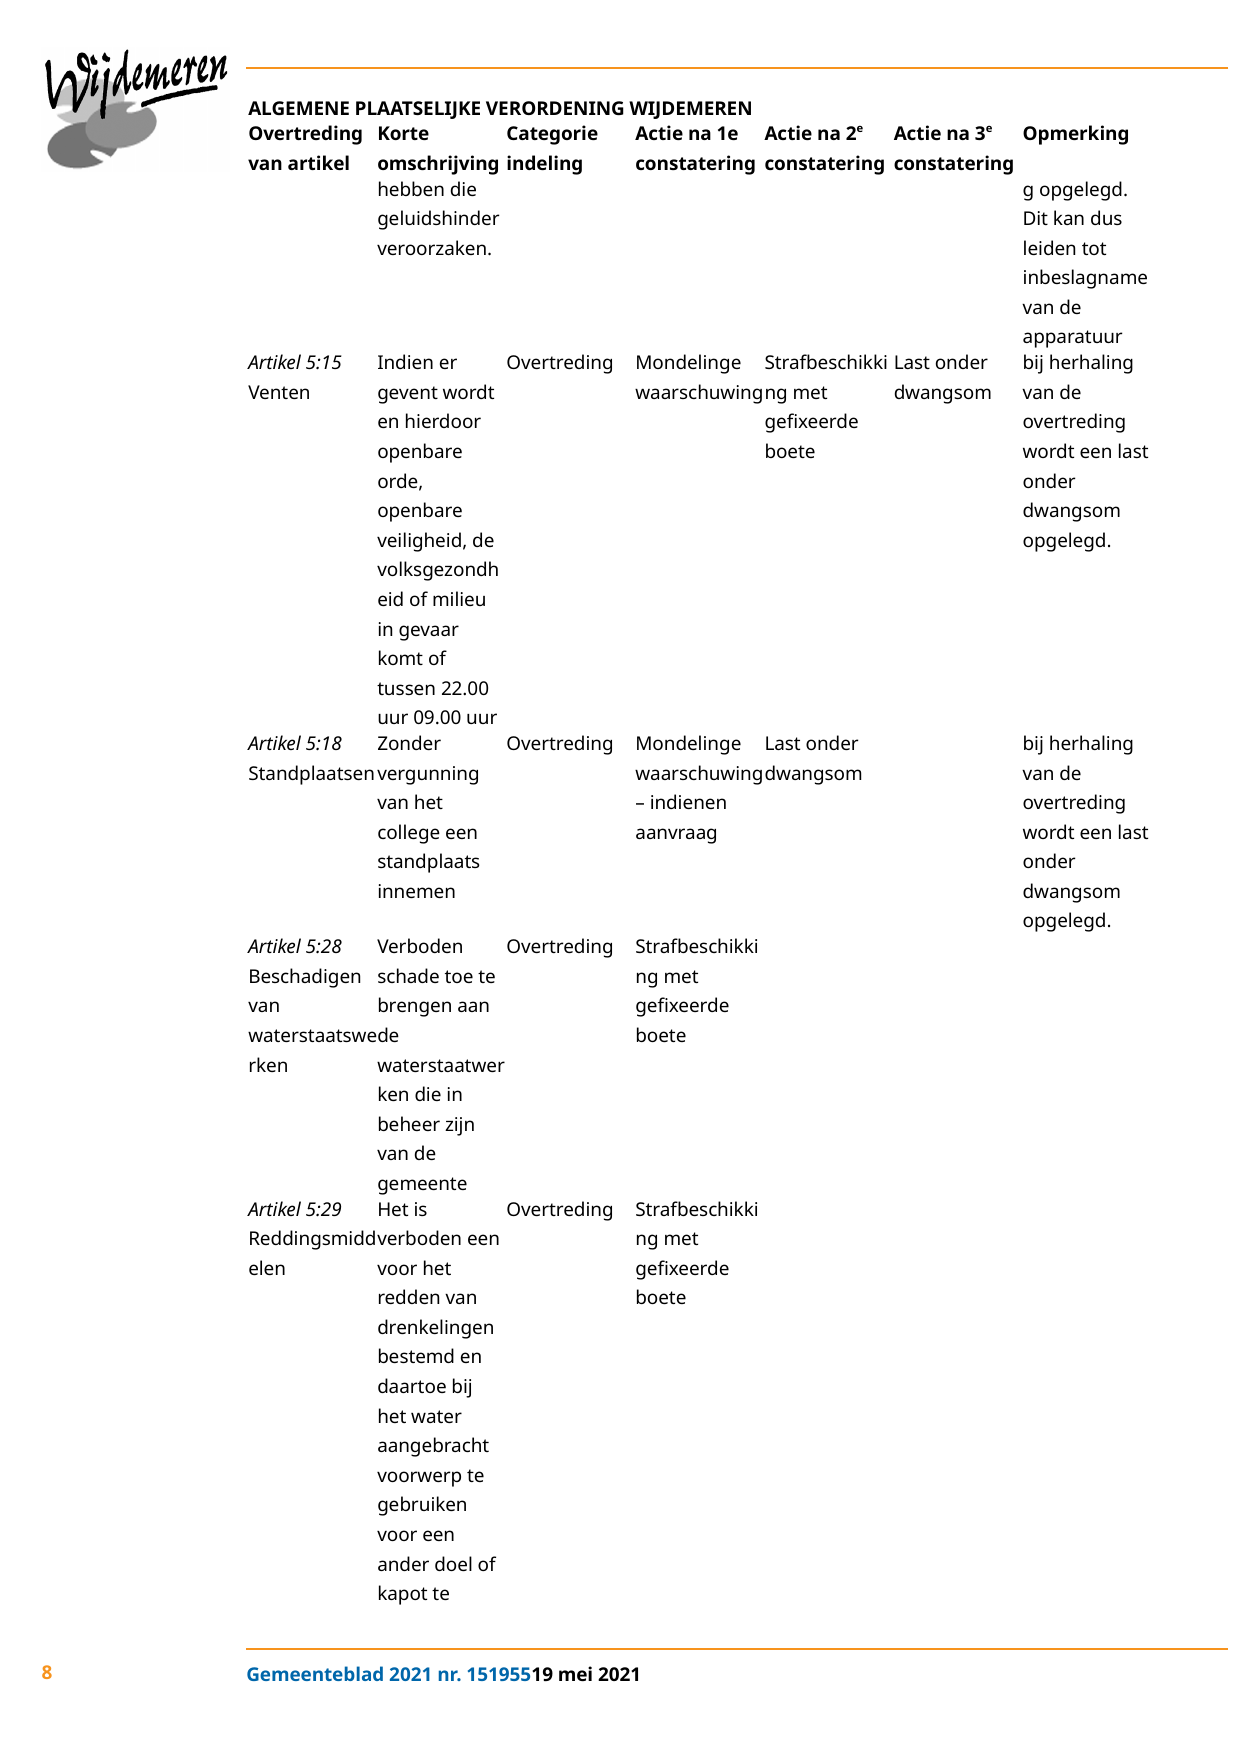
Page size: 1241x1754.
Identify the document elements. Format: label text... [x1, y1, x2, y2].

table_cell [894, 1196, 1022, 1606]
table_cell Opmerking [1023, 121, 1152, 176]
table_cell Overtreding [506, 730, 635, 933]
table_cell Artikel 5:28 Beschadigen van waterstaatswerken [248, 934, 377, 1196]
table_cell [894, 730, 1022, 933]
table_cell [894, 934, 1022, 1196]
table_cell Strafbeschikking met gefixeerde boete [635, 934, 764, 1196]
picture [41, 47, 231, 172]
table_cell Korte omschrijving [377, 121, 506, 176]
table_cell Artikel 5:15 Venten [248, 350, 377, 730]
table_header ALGEMENE PLAATSELIJKE VERORDENING WIJDEMEREN [248, 95, 1152, 121]
table_cell Last onder dwangsom [764, 730, 893, 933]
table_cell [1023, 1196, 1152, 1606]
table_cell [1023, 934, 1152, 1196]
table_cell [764, 1196, 893, 1606]
table_cell g opgelegd. Dit kan dus leiden tot inbeslagname van de apparatuur [1023, 176, 1152, 349]
table_cell [764, 176, 893, 349]
table_cell Zonder vergunning van het college een standplaats innemen [377, 730, 506, 933]
table_cell [764, 934, 893, 1196]
table_cell Actie na 2e constatering [764, 121, 893, 176]
table_cell Overtreding [506, 1196, 635, 1606]
table_cell Mondelinge waarschuwing – indienen aanvraag [635, 730, 764, 933]
table_cell Indien er gevent wordt en hierdoor openbare orde, openbare veiligheid, de volksgezondheid of milieu in gevaar komt of tussen 22.00 uur 09.00 uur [377, 350, 506, 730]
table_cell Actie na 3e constatering [894, 121, 1022, 176]
table_cell [506, 176, 635, 349]
table_cell [248, 176, 377, 349]
table_cell [894, 176, 1022, 349]
table_cell Artikel 5:29 Reddingsmiddelen [248, 1196, 377, 1606]
table_cell Actie na 1e constatering [635, 121, 764, 176]
table_cell Strafbeschikking met gefixeerde boete [764, 350, 893, 730]
table_cell Overtreding van artikel [248, 121, 377, 176]
table_cell Verboden schade toe te brengen aan de waterstaatwerken die in beheer zijn van de gemeente [377, 934, 506, 1196]
table_cell Het is verboden een voor het redden van drenkelingen bestemd en daartoe bij het water aangebracht voorwerp te gebruiken voor een ander doel of kapot te [377, 1196, 506, 1606]
table_cell Strafbeschikking met gefixeerde boete [635, 1196, 764, 1606]
table_cell bij herhaling van de overtreding wordt een last onder dwangsom opgelegd. [1023, 350, 1152, 730]
table_cell Overtreding [506, 934, 635, 1196]
table_cell Overtreding [506, 350, 635, 730]
table_cell Artikel 5:18 Standplaatsen [248, 730, 377, 933]
table_cell bij herhaling van de overtreding wordt een last onder dwangsom opgelegd. [1023, 730, 1152, 933]
table_cell hebben die geluidshinder veroorzaken. [377, 176, 506, 349]
table_cell Categorie indeling [506, 121, 635, 176]
table_cell Mondelinge waarschuwing [635, 350, 764, 730]
table_cell [635, 176, 764, 349]
table_cell Last onder dwangsom [894, 350, 1022, 730]
